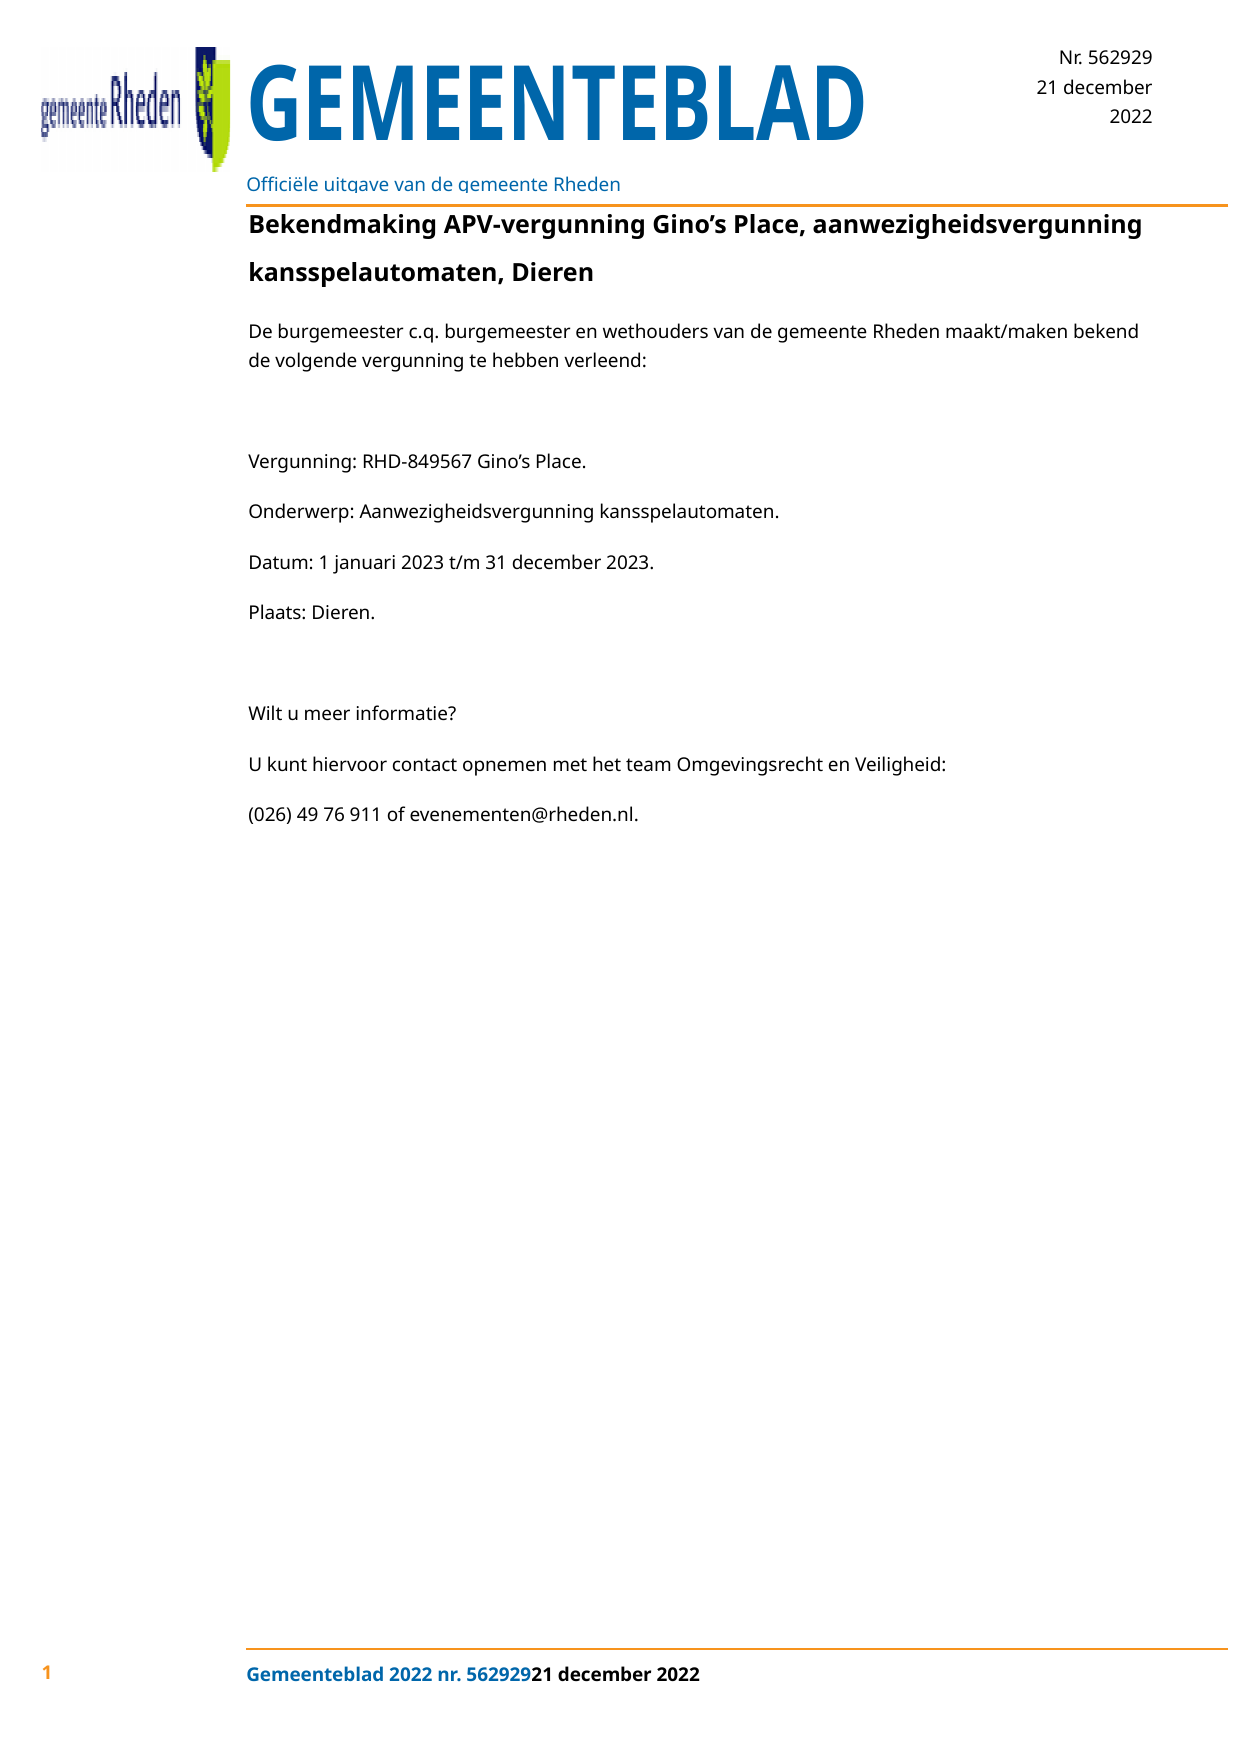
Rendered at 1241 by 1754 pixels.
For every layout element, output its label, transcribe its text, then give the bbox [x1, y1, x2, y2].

text Plaats: Dieren. [248, 599, 1152, 625]
text Wilt u meer informatie? [248, 700, 1152, 726]
text Bekendmaking APV-vergunning Gino’s Place, aanwezigheidsvergunning kansspelautomaten, Dieren [248, 207, 1152, 288]
text Onderwerp: Aanwezigheidsvergunning kansspelautomaten. [248, 499, 1152, 524]
text U kunt hiervoor contact opnemen met het team Omgevingsrecht en Veiligheid: [248, 751, 1152, 777]
text (026) 49 76 911 of evenementen@rheden.nl. [248, 801, 1152, 827]
text Datum: 1 januari 2023 t/m 31 december 2023. [248, 549, 1152, 575]
text Vergunning: RHD-849567 Gino’s Place. [248, 448, 1152, 474]
text De burgemeester c.q. burgemeester en wethouders van de gemeente Rheden maakt/maken bekend de volgende vergunning te hebben verleend: [248, 318, 1152, 373]
picture [41, 47, 231, 172]
